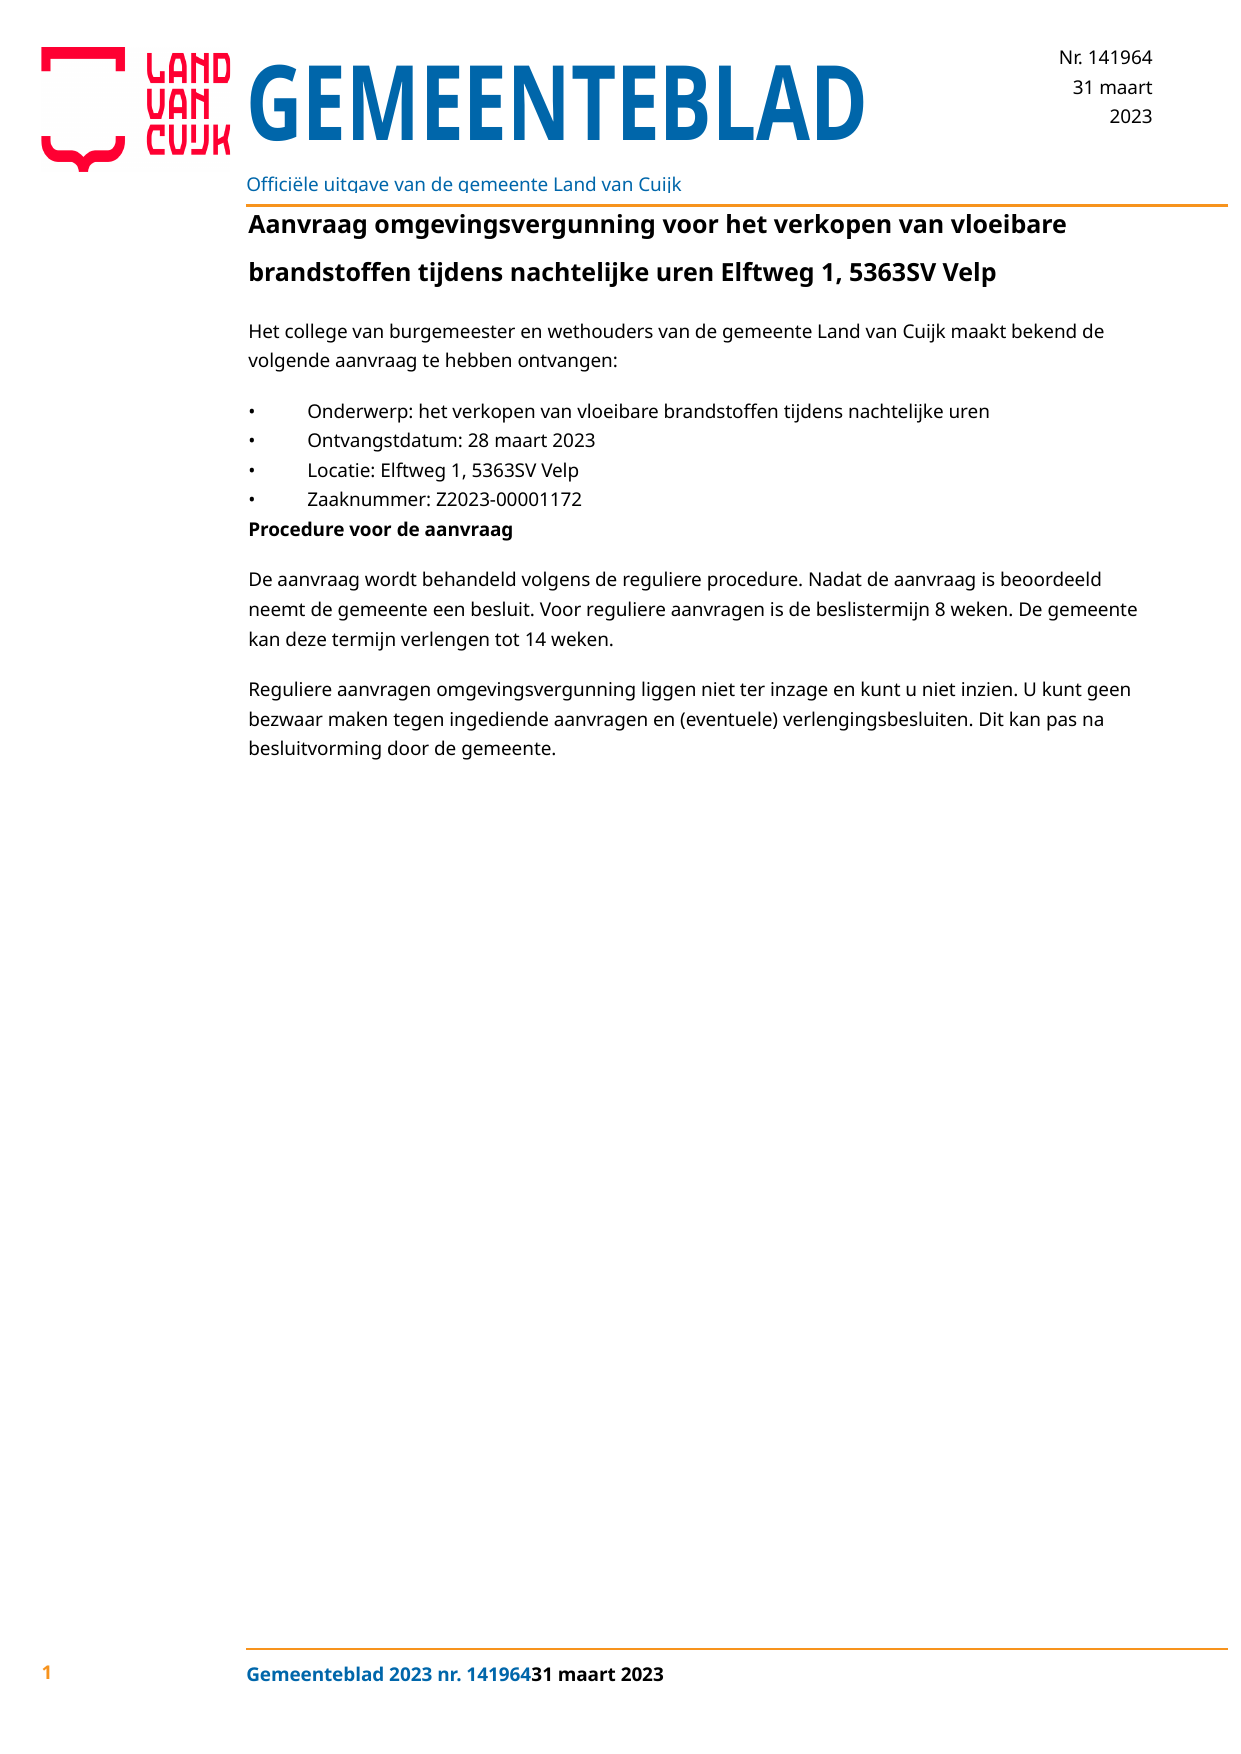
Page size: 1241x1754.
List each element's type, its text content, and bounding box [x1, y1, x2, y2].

text Reguliere aanvragen omgevingsvergunning liggen niet ter inzage en kunt u niet inzien. U kunt geen bezwaar maken tegen ingediende aanvragen en (eventuele) verlengingsbesluiten. Dit kan pas na besluitvorming door de gemeente. [248, 676, 1152, 761]
text Het college van burgemeester en wethouders van de gemeente Land van Cuijk maakt bekend de volgende aanvraag te hebben ontvangen: [248, 318, 1152, 373]
list Zaaknummer: Z2023-00001172 [248, 487, 1152, 512]
text De aanvraag wordt behandeld volgens de reguliere procedure. Nadat de aanvraag is beoordeeld neemt de gemeente een besluit. Voor reguliere aanvragen is de beslistermijn 8 weken. De gemeente kan deze termijn verlengen tot 14 weken. [248, 567, 1152, 652]
list Ontvangstdatum: 28 maart 2023 [248, 427, 1152, 453]
picture [41, 47, 231, 172]
text Procedure voor de aanvraag [248, 516, 1152, 542]
text Aanvraag omgevingsvergunning voor het verkopen van vloeibare brandstoffen tijdens nachtelijke uren Elftweg 1, 5363SV Velp [248, 207, 1152, 288]
list Locatie: Elftweg 1, 5363SV Velp [248, 457, 1152, 483]
list Onderwerp: het verkopen van vloeibare brandstoffen tijdens nachtelijke uren [248, 398, 1152, 424]
